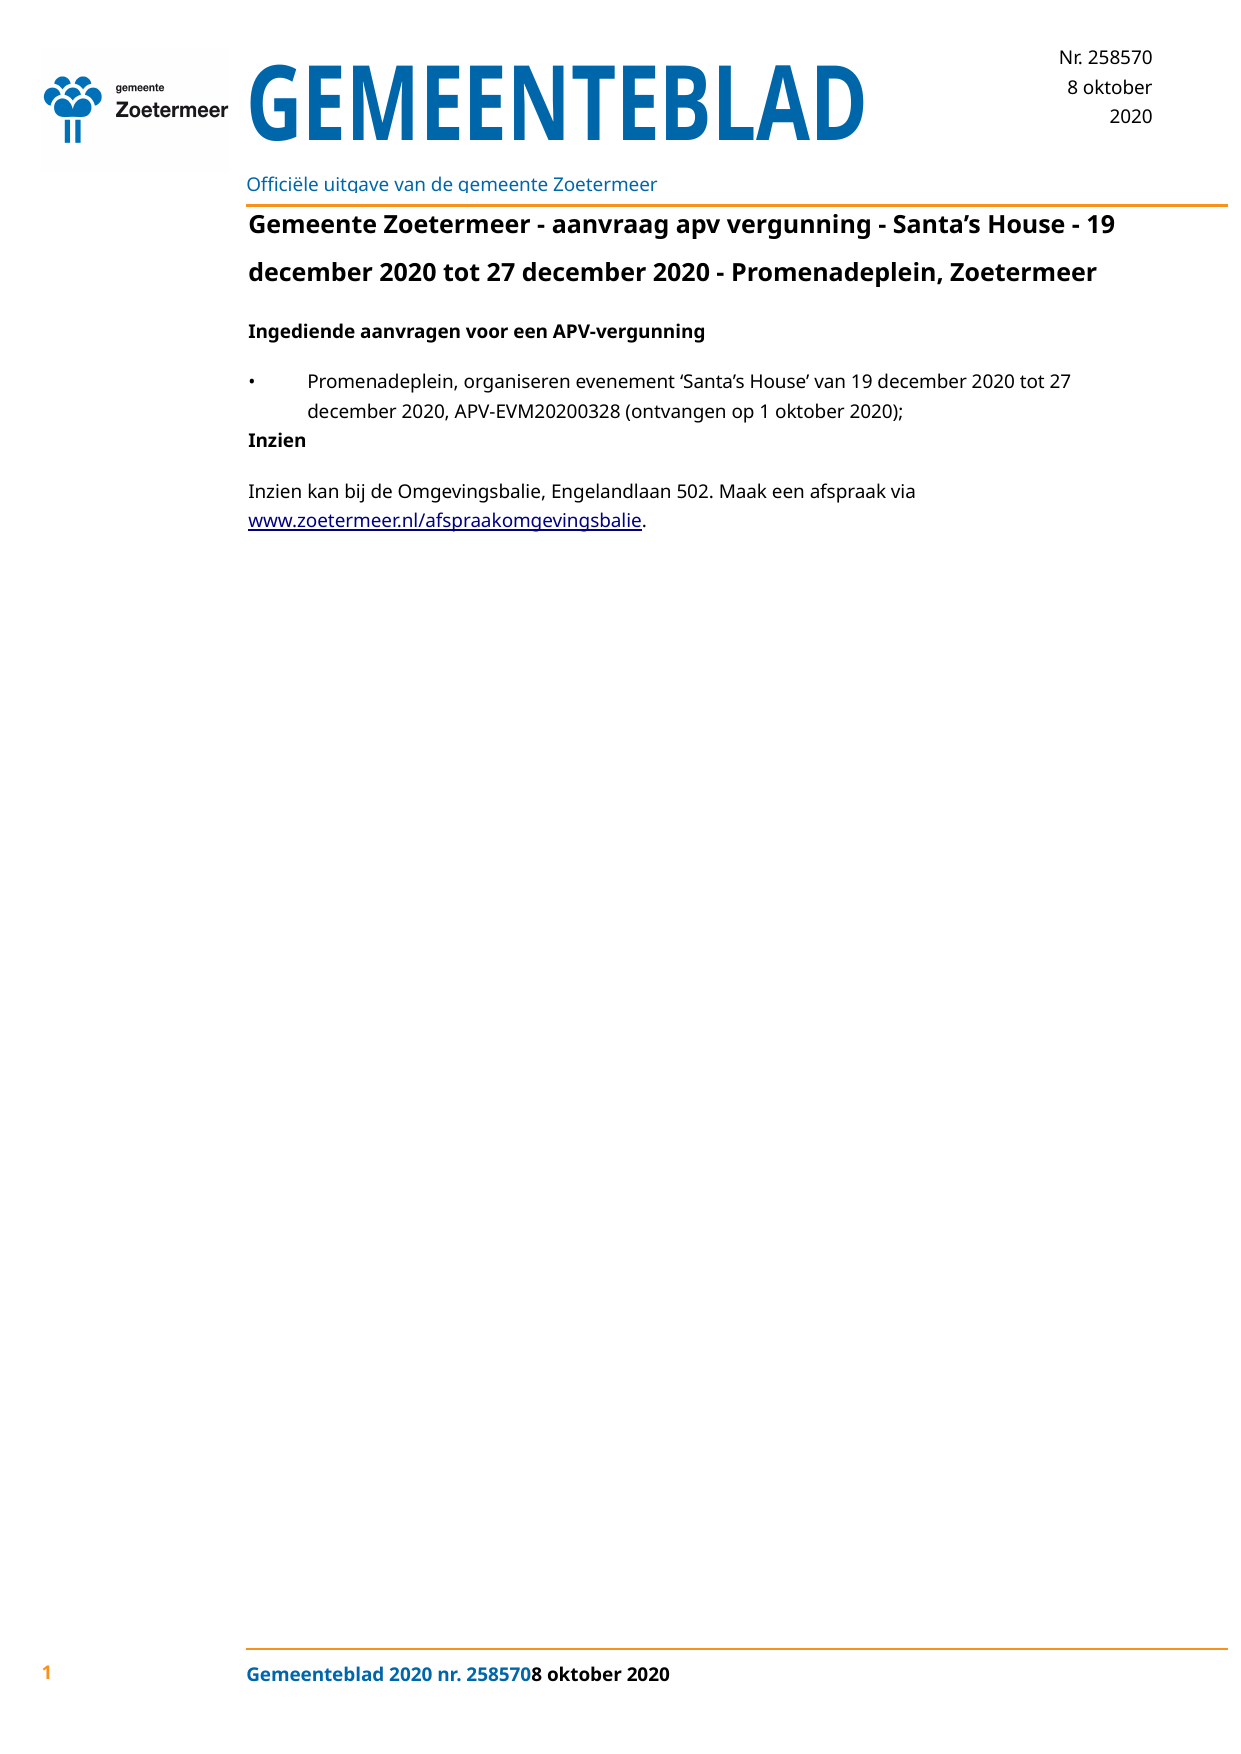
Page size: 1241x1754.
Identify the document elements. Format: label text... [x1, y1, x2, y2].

text Inzien [248, 427, 1152, 453]
text Inzien kan bij de Omgevingsbalie, Engelandlaan 502. Maak een afspraak via www.zoetermeer.nl/afspraakomgevingsbalie. [248, 478, 1152, 533]
text Ingediende aanvragen voor een APV-vergunning [248, 318, 1152, 344]
list Promenadeplein, organiseren evenement ‘Santa’s House’ van 19 december 2020 tot 27 december 2020, APV-EVM20200328 (ontvangen op 1 oktober 2020); [248, 368, 1152, 424]
text Gemeente Zoetermeer - aanvraag apv vergunning - Santa’s House - 19 december 2020 tot 27 december 2020 - Promenadeplein, Zoetermeer [248, 207, 1152, 288]
picture [41, 47, 231, 172]
